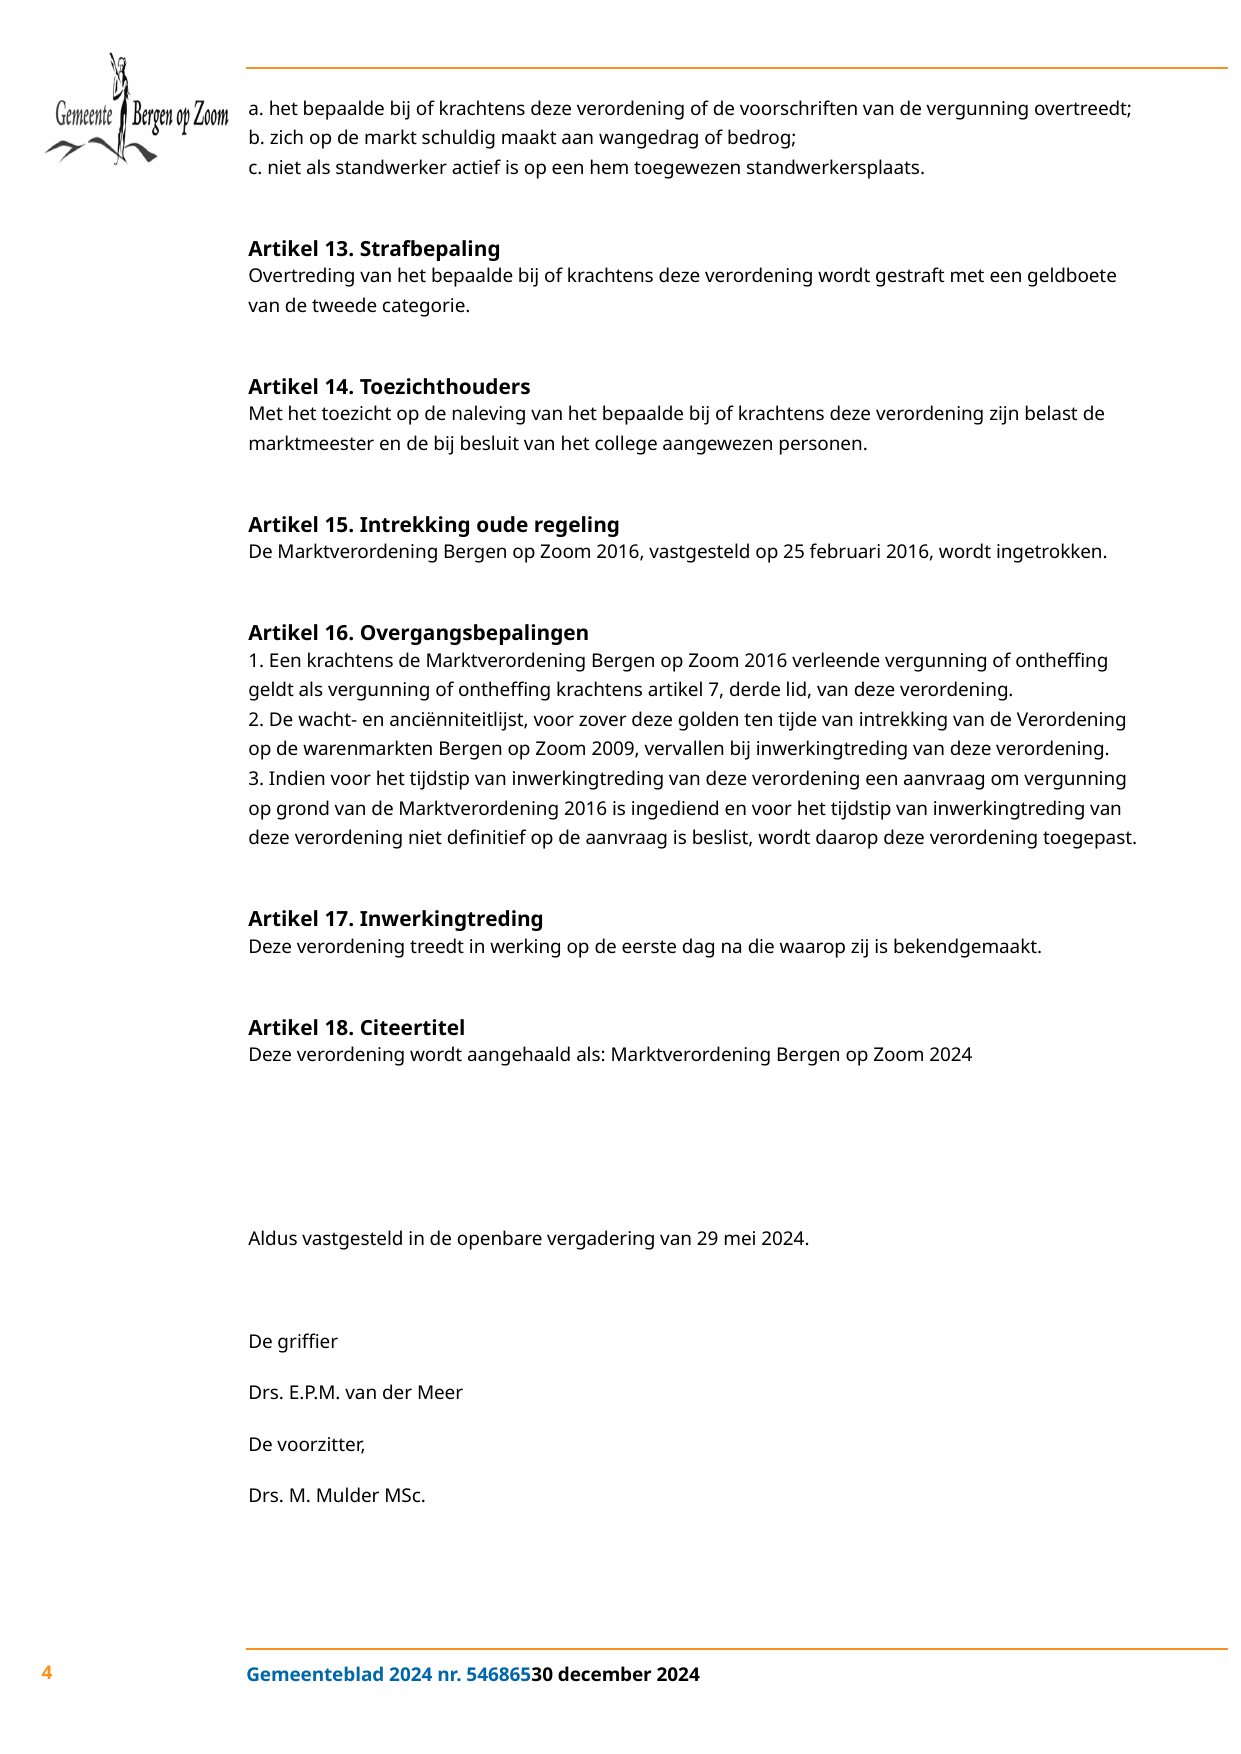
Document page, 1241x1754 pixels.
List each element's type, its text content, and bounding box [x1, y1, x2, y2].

text Met het toezicht op de naleving van het bepaalde bij of krachtens deze verordening zijn belast de marktmeester en de bij besluit van het college aangewezen personen. [248, 400, 1152, 456]
text De voorzitter, [248, 1431, 1152, 1456]
text Overtreding van het bepaalde bij of krachtens deze verordening wordt gestraft met een geldboete van de tweede categorie. [248, 262, 1152, 318]
text Artikel 18. Citeertitel [248, 1013, 1152, 1041]
text Artikel 13. Strafbepaling [248, 234, 1152, 262]
text Artikel 15. Intrekking oude regeling [248, 510, 1152, 538]
text Aldus vastgesteld in de openbare vergadering van 29 mei 2024. [248, 1225, 1152, 1251]
text Drs. E.P.M. van der Meer [248, 1379, 1152, 1405]
text De griffier [248, 1328, 1152, 1353]
text 2. De wacht- en anciënniteitlijst, voor zover deze golden ten tijde van intrekking van de Verordening op de warenmarkten Bergen op Zoom 2009, vervallen bij inwerkingtreding van deze verordening. [248, 706, 1152, 761]
text 3. Indien voor het tijdstip van inwerkingtreding van deze verordening een aanvraag om vergunning op grond van de Marktverordening 2016 is ingediend en voor het tijdstip van inwerkingtreding van deze verordening niet definitief op de aanvraag is beslist, wordt daarop deze verordening toegepast. [248, 765, 1152, 850]
text a. het bepaalde bij of krachtens deze verordening of de voorschriften van de vergunning overtreedt; [248, 95, 1152, 121]
text b. zich op de markt schuldig maakt aan wangedrag of bedrog; [248, 124, 1152, 150]
text Artikel 16. Overgangsbepalingen [248, 618, 1152, 647]
text Deze verordening wordt aangehaald als: Marktverordening Bergen op Zoom 2024 [248, 1041, 1152, 1067]
text Drs. M. Mulder MSc. [248, 1482, 1152, 1508]
text De Marktverordening Bergen op Zoom 2016, vastgesteld op 25 februari 2016, wordt ingetrokken. [248, 538, 1152, 564]
text Artikel 14. Toezichthouders [248, 372, 1152, 400]
text c. niet als standwerker actief is op een hem toegewezen standwerkersplaats. [248, 154, 1152, 180]
text 1. Een krachtens de Marktverordening Bergen op Zoom 2016 verleende vergunning of ontheffing geldt als vergunning of ontheffing krachtens artikel 7, derde lid, van deze verordening. [248, 647, 1152, 702]
text Deze verordening treedt in werking op de eerste dag na die waarop zij is bekendgemaakt. [248, 933, 1152, 958]
text Artikel 17. Inwerkingtreding [248, 904, 1152, 933]
picture [41, 47, 231, 172]
